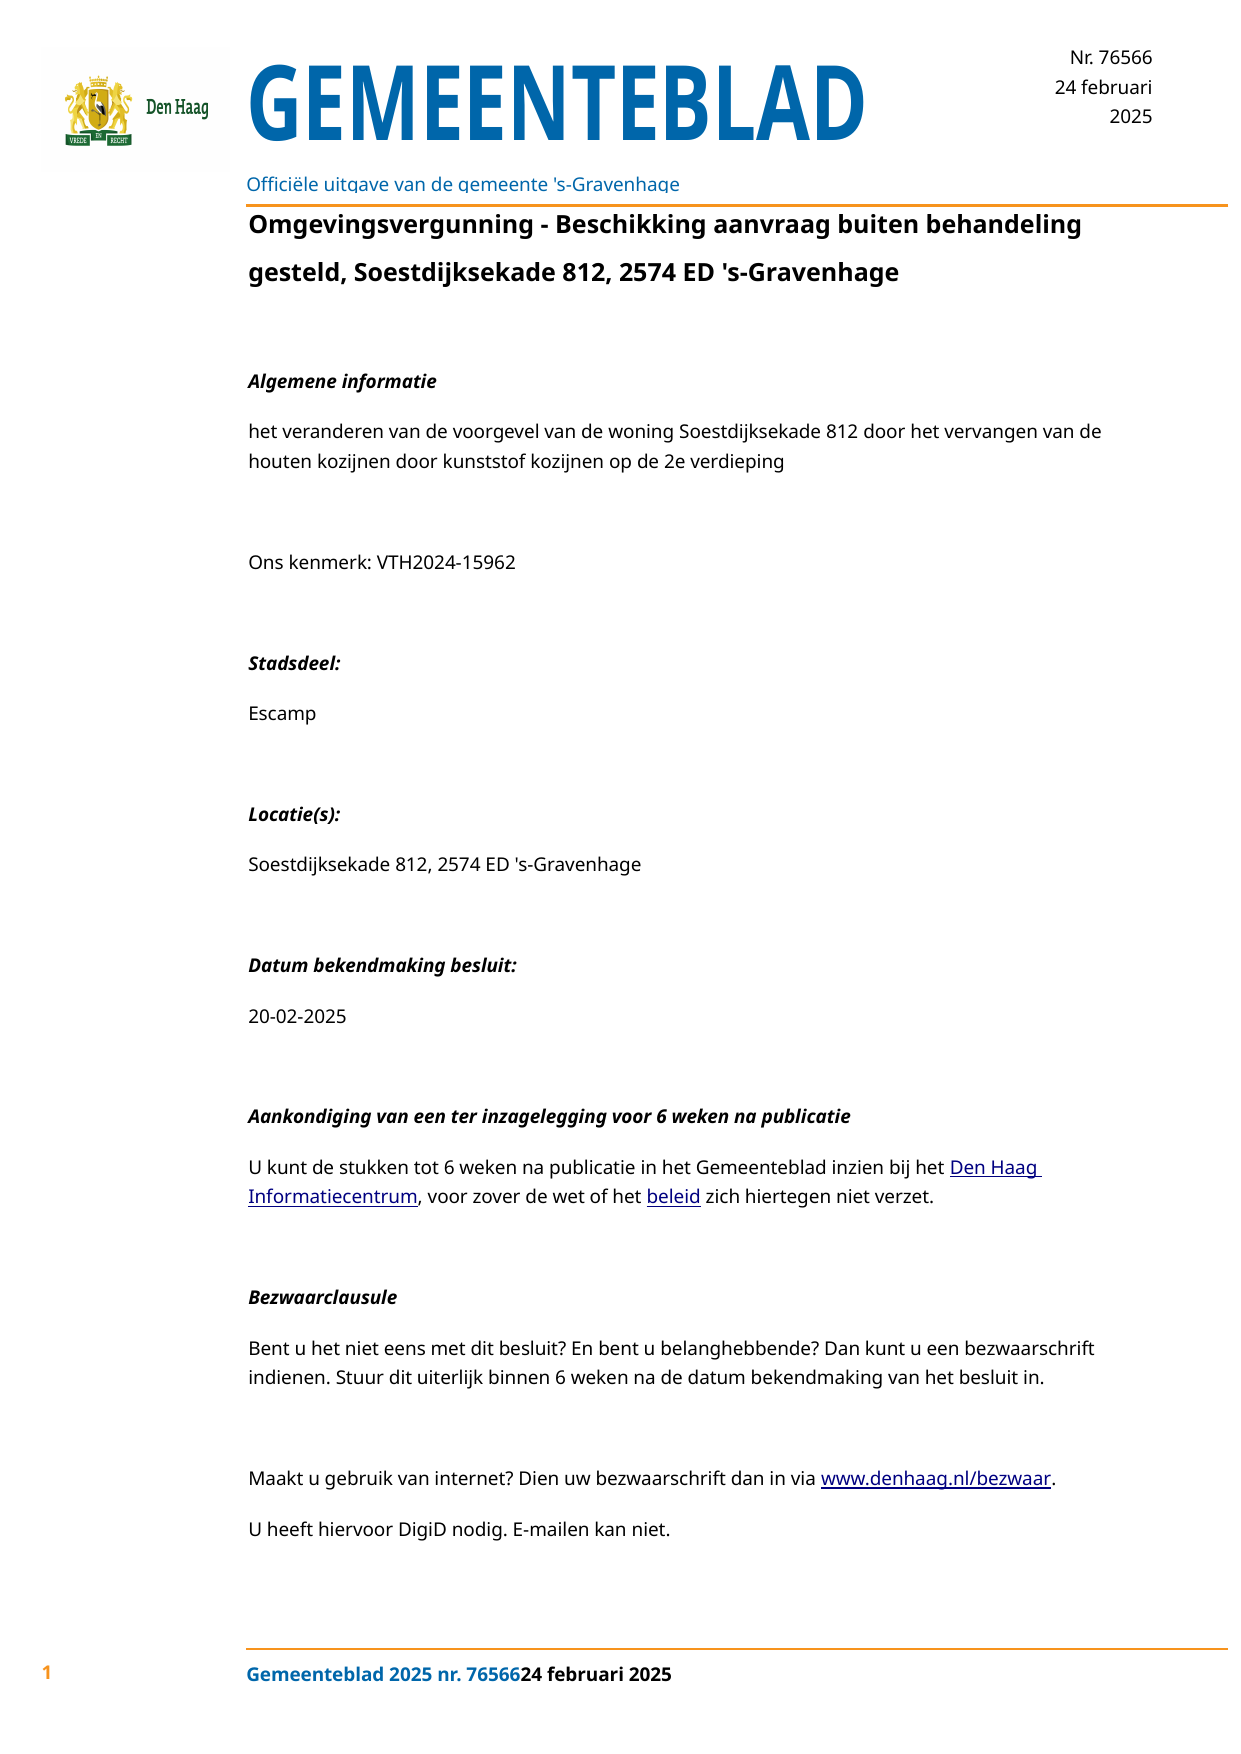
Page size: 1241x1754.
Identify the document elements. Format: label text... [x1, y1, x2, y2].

picture [41, 47, 231, 172]
text U kunt de stukken tot 6 weken na publicatie in het Gemeenteblad inzien bij het Den Haag Informatiecentrum, voor zover de wet of het beleid zich hiertegen niet verzet. [248, 1154, 1152, 1209]
text het veranderen van de voorgevel van de woning Soestdijksekade 812 door het vervangen van de houten kozijnen door kunststof kozijnen op de 2e verdieping [248, 419, 1152, 474]
text U heeft hiervoor DigiD nodig. E-mailen kan niet. [248, 1516, 1152, 1542]
text Omgevingsvergunning - Beschikking aanvraag buiten behandeling gesteld, Soestdijksekade 812, 2574 ED 's-Gravenhage [248, 207, 1152, 288]
text Aankondiging van een ter inzagelegging voor 6 weken na publicatie [248, 1104, 1152, 1129]
text Escamp [248, 700, 1152, 726]
text Stadsdeel: [248, 650, 1152, 676]
text Maakt u gebruik van internet? Dien uw bezwaarschrift dan in via www.denhaag.nl/bezwaar. [248, 1465, 1152, 1491]
text 20-02-2025 [248, 1003, 1152, 1029]
text Ons kenmerk: VTH2024-15962 [248, 549, 1152, 575]
text Algemene informatie [248, 368, 1152, 394]
text Bezwaarclausule [248, 1284, 1152, 1310]
text Datum bekendmaking besluit: [248, 952, 1152, 978]
text Bent u het niet eens met dit besluit? En bent u belanghebbende? Dan kunt u een bezwaarschrift indienen. Stuur dit uiterlijk binnen 6 weken na de datum bekendmaking van het besluit in. [248, 1335, 1152, 1390]
text Soestdijksekade 812, 2574 ED 's-Gravenhage [248, 852, 1152, 877]
text Locatie(s): [248, 801, 1152, 827]
